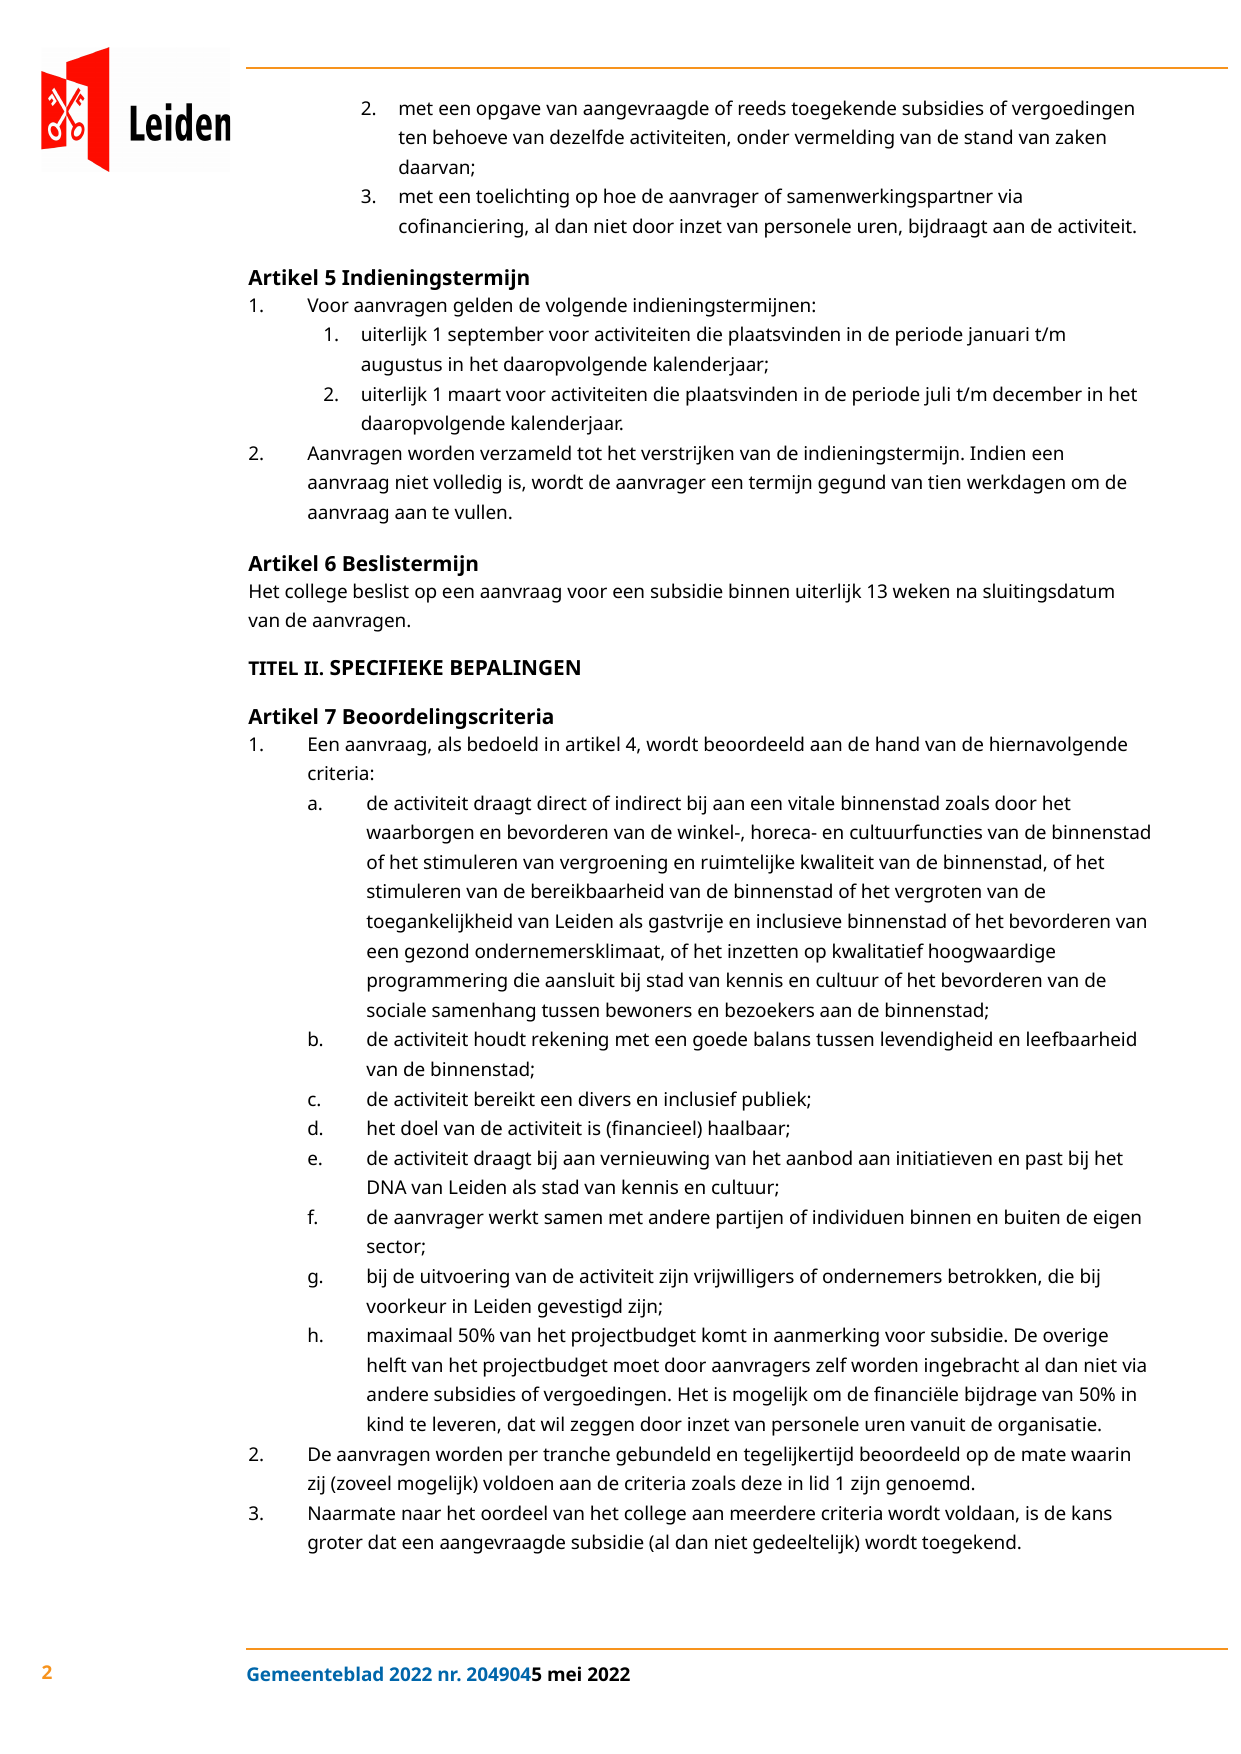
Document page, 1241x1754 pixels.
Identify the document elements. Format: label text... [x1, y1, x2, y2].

text Artikel 6 Beslistermijn [248, 549, 1152, 578]
list de activiteit bereikt een divers en inclusief publiek; [307, 1086, 1152, 1112]
list Naarmate naar het oordeel van het college aan meerdere criteria wordt voldaan, is de kans groter dat een aangevraagde subsidie (al dan niet gedeeltelijk) wordt toegekend. [248, 1500, 1152, 1555]
list Aanvragen worden verzameld tot het verstrijken van de indieningstermijn. Indien een aanvraag niet volledig is, wordt de aanvrager een termijn gegund van tien werkdagen om de aanvraag aan te vullen. [248, 440, 1152, 525]
list met een opgave van aangevraagde of reeds toegekende subsidies of vergoedingen ten behoeve van dezelfde activiteiten, onder vermelding van de stand van zaken daarvan; [361, 95, 1152, 180]
text Artikel 7 Beoordelingscriteria [248, 702, 1152, 731]
list uiterlijk 1 september voor activiteiten die plaatsvinden in de periode januari t/m augustus in het daaropvolgende kalenderjaar; [323, 322, 1152, 377]
list de activiteit draagt direct of indirect bij aan een vitale binnenstad zoals door het waarborgen en bevorderen van de winkel-, horeca- en cultuurfuncties van de binnenstad of het stimuleren van vergroening en ruimtelijke kwaliteit van de binnenstad, of het stimuleren van de bereikbaarheid van de binnenstad of het vergroten van de toegankelijkheid van Leiden als gastvrije en inclusieve binnenstad of het bevorderen van een gezond ondernemersklimaat, of het inzetten op kwalitatief hoogwaardige programmering die aansluit bij stad van kennis en cultuur of het bevorderen van de sociale samenhang tussen bewoners en bezoekers aan de binnenstad; [307, 790, 1152, 1023]
list uiterlijk 1 maart voor activiteiten die plaatsvinden in de periode juli t/m december in het daaropvolgende kalenderjaar. [323, 381, 1152, 436]
list de aanvrager werkt samen met andere partijen of individuen binnen en buiten de eigen sector; [307, 1204, 1152, 1259]
list met een toelichting op hoe de aanvrager of samenwerkingspartner via cofinanciering, al dan niet door inzet van personele uren, bijdraagt aan de activiteit. [361, 183, 1152, 239]
list Een aanvraag, als bedoeld in artikel 4, wordt beoordeeld aan de hand van de hiernavolgende criteria: [248, 731, 1152, 786]
list de activiteit draagt bij aan vernieuwing van het aanbod aan initiatieven en past bij het DNA van Leiden als stad van kennis en cultuur; [307, 1145, 1152, 1200]
text Het college beslist op een aanvraag voor een subsidie binnen uiterlijk 13 weken na sluitingsdatum van de aanvragen. [248, 578, 1152, 633]
list bij de uitvoering van de activiteit zijn vrijwilligers of ondernemers betrokken, die bij voorkeur in Leiden gevestigd zijn; [307, 1263, 1152, 1319]
text TITEL II. SPECIFIEKE BEPALINGEN [248, 653, 1152, 682]
list het doel van de activiteit is (financieel) haalbaar; [307, 1115, 1152, 1141]
picture [41, 47, 231, 172]
list Voor aanvragen gelden de volgende indieningstermijnen: [248, 292, 1152, 318]
list De aanvragen worden per tranche gebundeld en tegelijkertijd beoordeeld op de mate waarin zij (zoveel mogelijk) voldoen aan de criteria zoals deze in lid 1 zijn genoemd. [248, 1441, 1152, 1496]
list maximaal 50% van het projectbudget komt in aanmerking voor subsidie. De overige helft van het projectbudget moet door aanvragers zelf worden ingebracht al dan niet via andere subsidies of vergoedingen. Het is mogelijk om de financiële bijdrage van 50% in kind te leveren, dat wil zeggen door inzet van personele uren vanuit de organisatie. [307, 1322, 1152, 1437]
text Artikel 5 Indieningstermijn [248, 263, 1152, 292]
list de activiteit houdt rekening met een goede balans tussen levendigheid en leefbaarheid van de binnenstad; [307, 1027, 1152, 1082]
